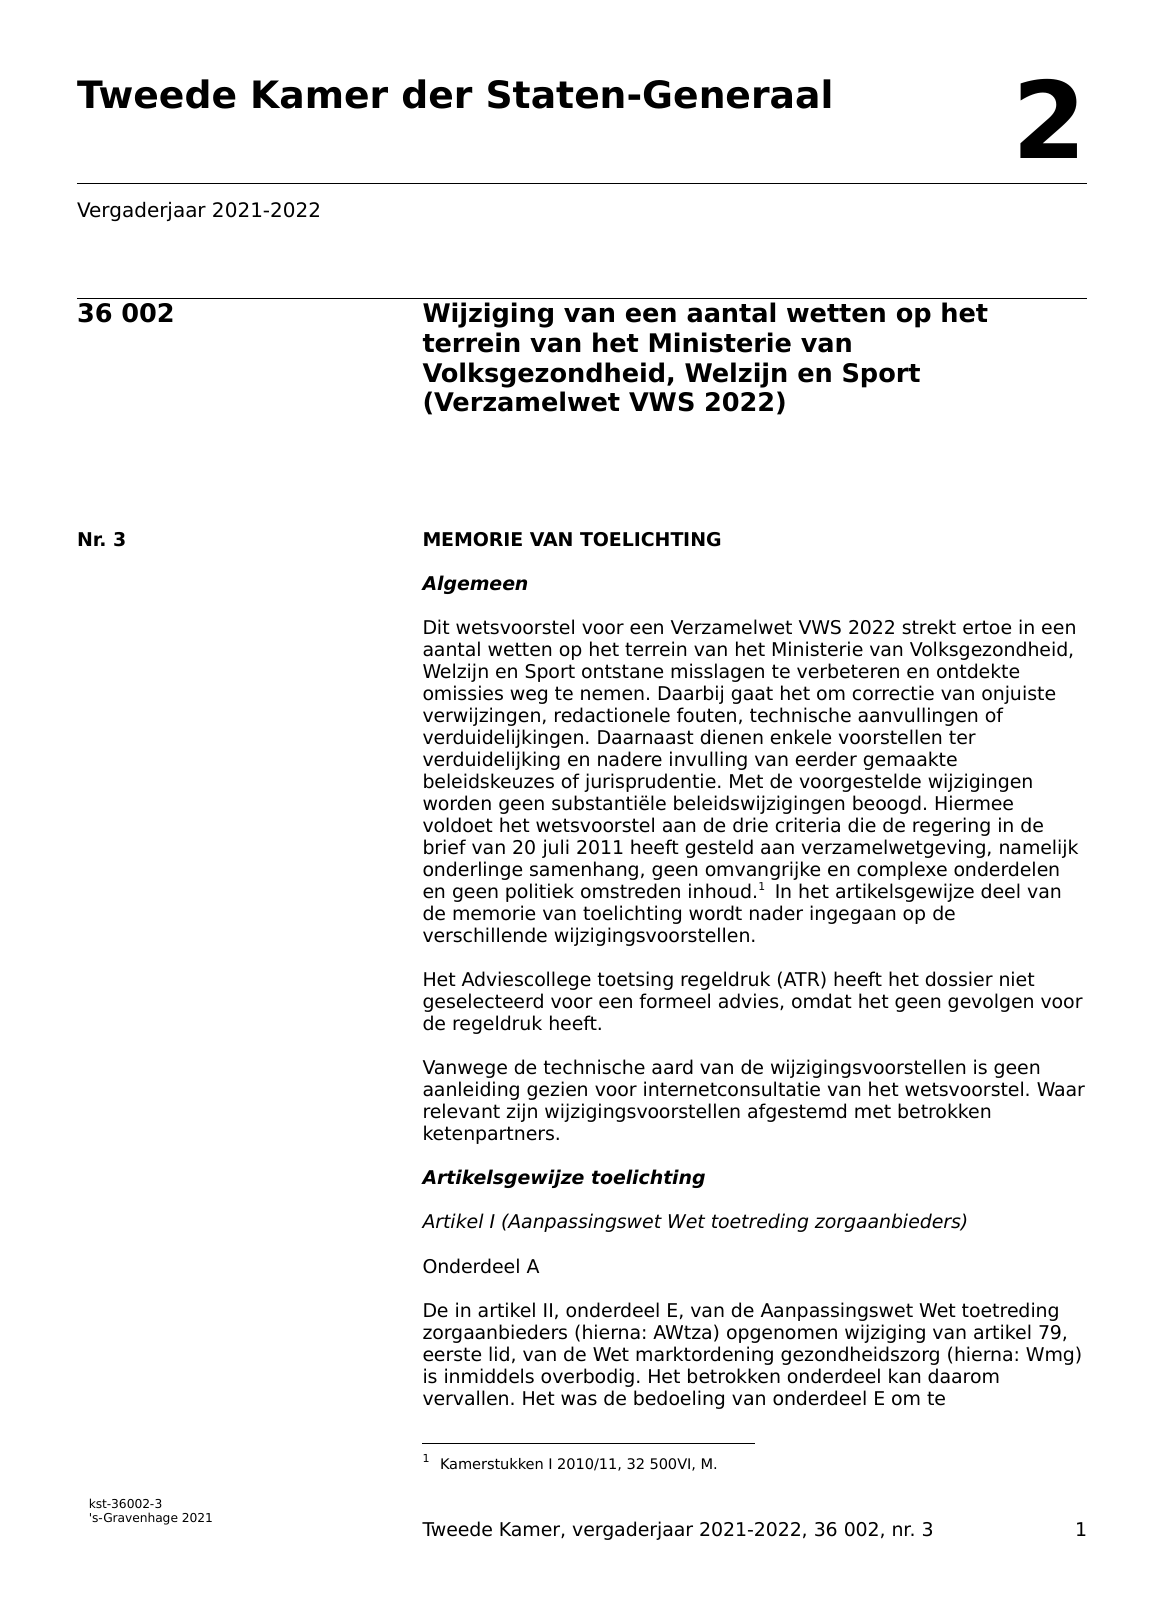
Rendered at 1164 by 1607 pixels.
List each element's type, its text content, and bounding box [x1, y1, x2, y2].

subtitle Nr. 3 MEMORIE VAN TOELICHTING [77, 529, 1087, 551]
text kst-36002-3 [88, 1497, 323, 1511]
text Dit wetsvoorstel voor een Verzamelwet VWS 2022 strekt ertoe in een aantal wetten op het terrein van het Ministerie van Volksgezondheid, Welzijn en Sport ontstane misslagen te verbeteren en ontdekte omissies weg te nemen. Daarbij gaat het om correctie van onjuiste verwijzingen, redactionele fouten, technische aanvullingen of verduidelijkingen. Daarnaast dienen enkele voorstellen ter verduidelijking en nadere invulling van eerder gemaakte beleidskeuzes of jurisprudentie. Met de voorgestelde wijzigingen worden geen substantiële beleidswijzigingen beoogd. Hiermee voldoet het wetsvoorstel aan de drie criteria die de regering in de brief van 20 juli 2011 heeft gesteld aan verzamelwetgeving, namelijk onderlinge samenhang, geen omvangrijke en complexe onderdelen en geen politiek omstreden inhoud. In het artikelsgewijze deel van de memorie van toelichting wordt nader ingegaan op de verschillende wijzigingsvoorstellen. [422, 617, 1087, 947]
subtitle Algemeen [422, 573, 1087, 595]
text 's-Gravenhage 2021 [88, 1511, 323, 1525]
table_header Tweede Kamer der Staten-Generaal [77, 59, 886, 183]
subtitle Artikel I (Aanpassingswet Wet toetreding zorgaanbieders) [422, 1211, 1087, 1233]
text Vanwege de technische aard van de wijzigingsvoorstellen is geen aanleiding gezien voor internetconsultatie van het wetsvoorstel. Waar relevant zijn wijzigingsvoorstellen afgestemd met betrokken ketenpartners. [422, 1057, 1087, 1145]
table_header 2 [886, 59, 1087, 183]
text Kamerstukken I 2010/11, 32 500VI, M. [422, 1452, 1087, 1474]
subtitle Artikelsgewijze toelichting [422, 1167, 1087, 1189]
text Het Adviescollege toetsing regeldruk (ATR) heeft het dossier niet geselecteerd voor een formeel advies, omdat het geen gevolgen voor de regeldruk heeft. [422, 969, 1087, 1035]
subtitle 36 002 Wijziging van een aantal wetten op het terrein van het Ministerie van Volksgezondheid, Welzijn en Sport (Verzamelwet VWS 2022) [77, 299, 1087, 418]
text De in artikel II, onderdeel E, van de Aanpassingswet Wet toetreding zorgaanbieders (hierna: AWtza) opgenomen wijziging van artikel 79, eerste lid, van de Wet marktordening gezondheidszorg (hierna: Wmg) is inmiddels overbodig. Het betrokken onderdeel kan daarom vervallen. Het was de bedoeling van onderdeel E om te [422, 1300, 1087, 1409]
table_cell Vergaderjaar 2021-2022 [77, 184, 1087, 298]
subtitle Onderdeel A [422, 1256, 1087, 1277]
